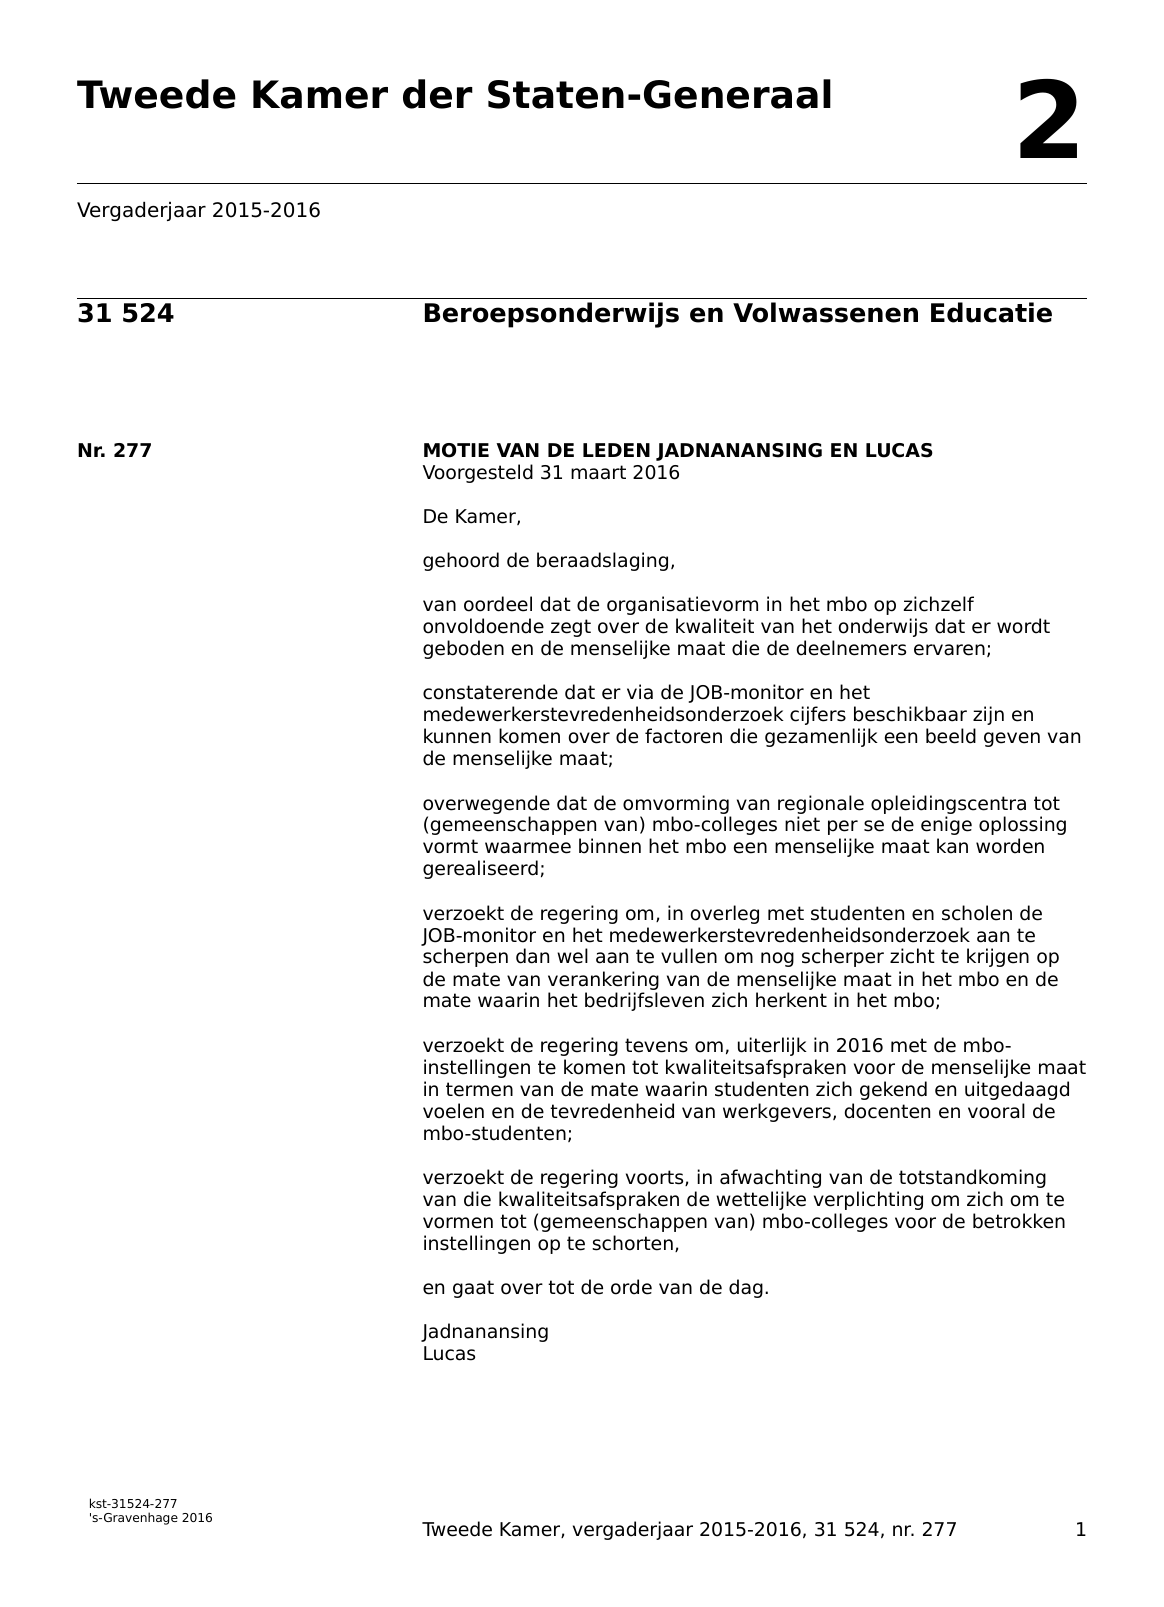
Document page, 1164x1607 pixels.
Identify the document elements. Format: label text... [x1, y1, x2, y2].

text en gaat over tot de orde van de dag. [422, 1277, 1087, 1299]
text Lucas [422, 1343, 1087, 1365]
text verzoekt de regering voorts, in afwachting van de totstandkoming van die kwaliteitsafspraken de wettelijke verplichting om zich om te vormen tot (gemeenschappen van) mbo-colleges voor de betrokken instellingen op te schorten, [422, 1167, 1087, 1254]
text De Kamer, [422, 506, 1087, 528]
text kst-31524-277 [88, 1497, 323, 1511]
text Voorgesteld 31 maart 2016 [422, 462, 1087, 484]
table_header 2 [886, 59, 1087, 183]
text overwegende dat de omvorming van regionale opleidingscentra tot (gemeenschappen van) mbo-colleges niet per se de enige oplossing vormt waarmee binnen het mbo een menselijke maat kan worden gerealiseerd; [422, 792, 1087, 880]
text constaterende dat er via de JOB-monitor en het medewerkerstevredenheidsonderzoek cijfers beschikbaar zijn en kunnen komen over de factoren die gezamenlijk een beeld geven van de menselijke maat; [422, 682, 1087, 770]
table_cell Vergaderjaar 2015-2016 [77, 184, 1087, 298]
text verzoekt de regering tevens om, uiterlijk in 2016 met de mbo-instellingen te komen tot kwaliteitsafspraken voor de menselijke maat in termen van de mate waarin studenten zich gekend en uitgedaagd voelen en de tevredenheid van werkgevers, docenten en vooral de mbo-studenten; [422, 1034, 1087, 1144]
text van oordeel dat de organisatievorm in het mbo op zichzelf onvoldoende zegt over de kwaliteit van het onderwijs dat er wordt geboden en de menselijke maat die de deelnemers ervaren; [422, 594, 1087, 660]
subtitle 31 524 Beroepsonderwijs en Volwassenen Educatie [77, 299, 1087, 329]
table_header Tweede Kamer der Staten-Generaal [77, 59, 886, 183]
text gehoord de beraadslaging, [422, 550, 1087, 572]
subtitle Nr. 277 MOTIE VAN DE LEDEN JADNANANSING EN LUCAS [77, 440, 1087, 462]
text verzoekt de regering om, in overleg met studenten en scholen de JOB-monitor en het medewerkerstevredenheidsonderzoek aan te scherpen dan wel aan te vullen om nog scherper zicht te krijgen op de mate van verankering van de menselijke maat in het mbo en de mate waarin het bedrijfsleven zich herkent in het mbo; [422, 902, 1087, 1012]
text Jadnanansing [422, 1321, 1087, 1343]
text 's-Gravenhage 2016 [88, 1511, 323, 1525]
